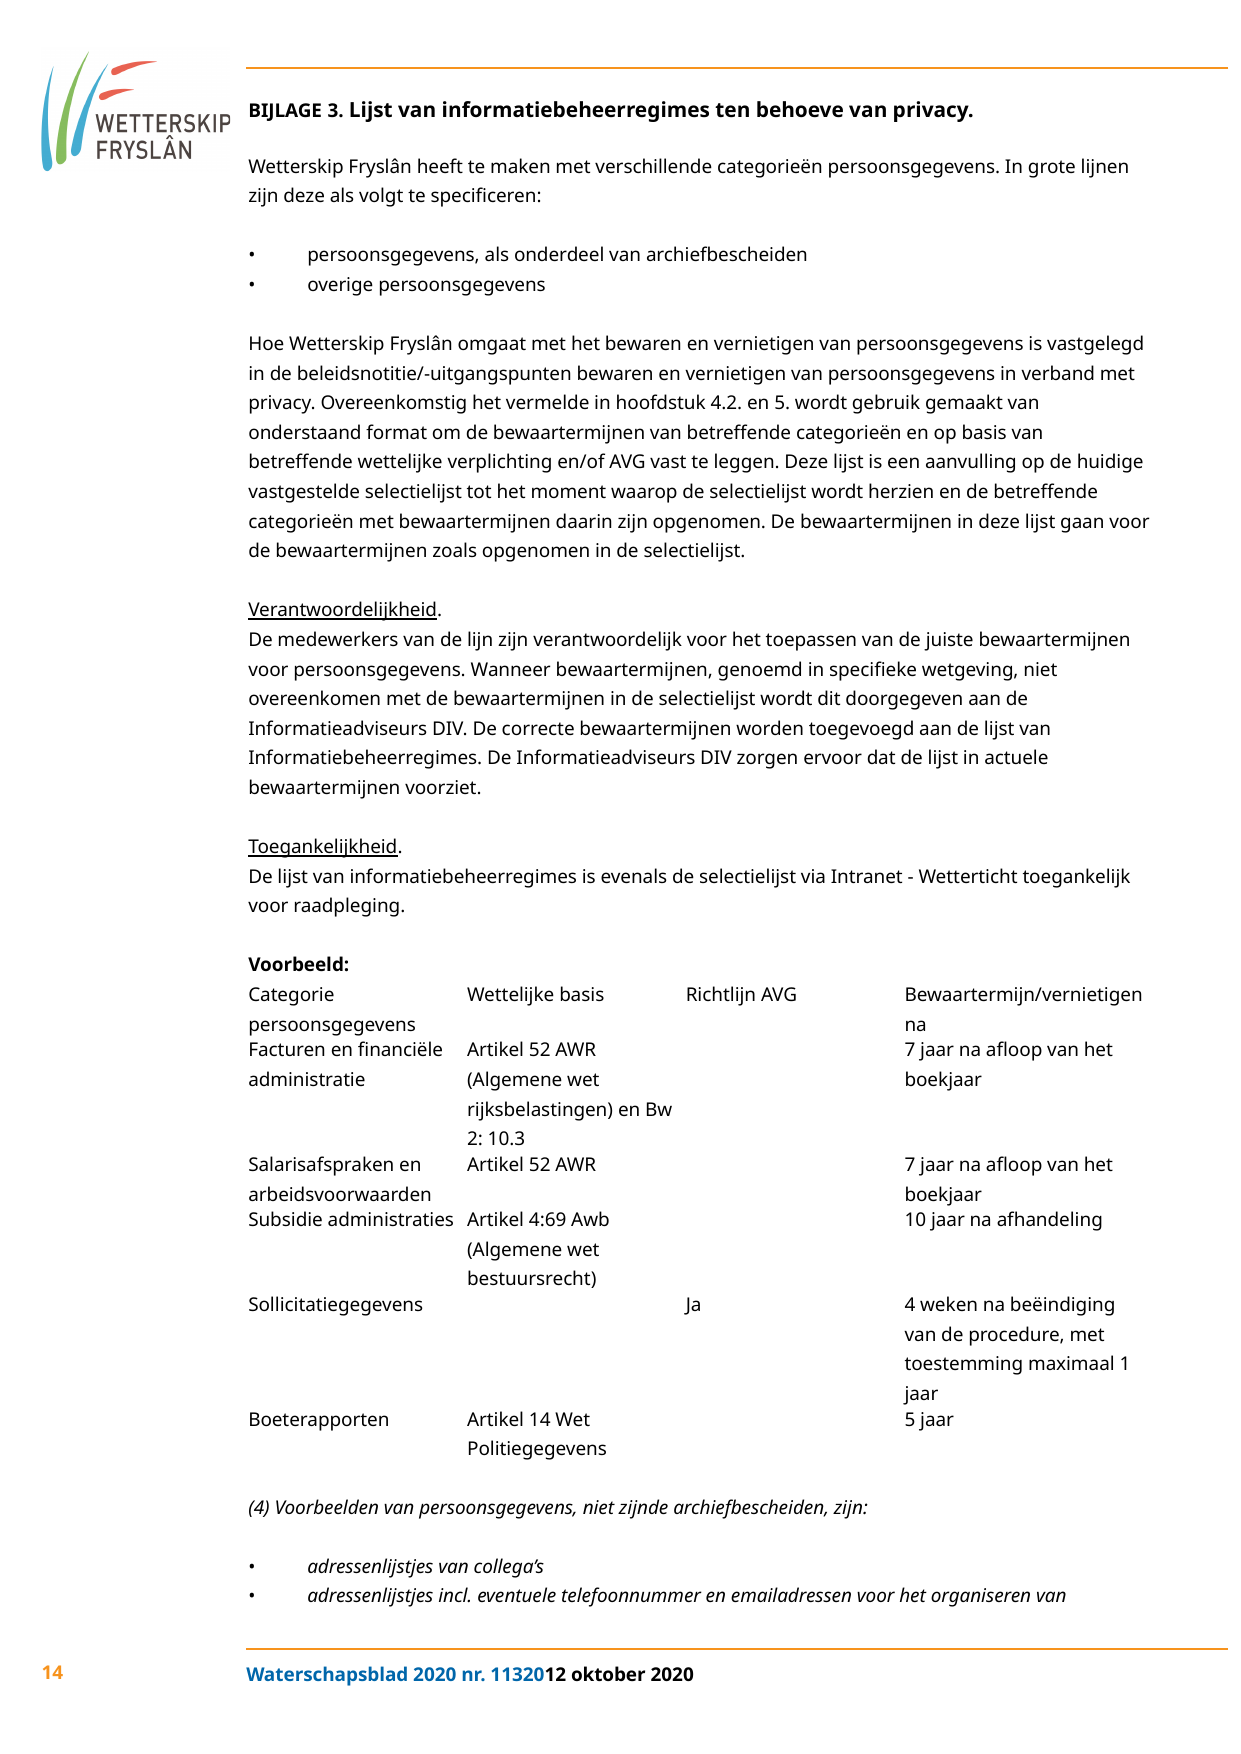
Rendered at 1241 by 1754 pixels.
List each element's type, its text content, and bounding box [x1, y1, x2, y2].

table_cell [686, 1406, 904, 1461]
table_cell Subsidie administraties [248, 1206, 467, 1291]
text Verantwoordelijkheid. [248, 597, 1152, 622]
table_cell [686, 1037, 904, 1151]
table_cell 7 jaar na afloop van het boekjaar [904, 1037, 1152, 1151]
table_header Richtlijn AVG [686, 981, 904, 1037]
table_cell Artikel 52 AWR [467, 1151, 686, 1206]
table_header Categorie persoonsgegevens [248, 981, 467, 1037]
table_cell [467, 1291, 686, 1406]
text De medewerkers van de lijn zijn verantwoordelijk voor het toepassen van de juiste bewaartermijnen voor persoonsgegevens. Wanneer bewaartermijnen, genoemd in specifieke wetgeving, niet overeenkomen met de bewaartermijnen in de selectielijst wordt dit doorgegeven aan de Informatieadviseurs DIV. De correcte bewaartermijnen worden toegevoegd aan de lijst van Informatiebeheerregimes. De Informatieadviseurs DIV zorgen ervoor dat de lijst in actuele bewaartermijnen voorziet. [248, 626, 1152, 800]
table_cell 4 weken na beëindiging van de procedure, met toestemming maximaal 1 jaar [904, 1291, 1152, 1406]
text (4) Voorbeelden van persoonsgegevens, niet zijnde archiefbescheiden, zijn: [248, 1494, 1152, 1520]
list adressenlijstjes van collega’s [248, 1553, 1152, 1579]
picture [41, 47, 231, 172]
table_cell Facturen en financiële administratie [248, 1037, 467, 1151]
text Voorbeeld: [248, 952, 1152, 977]
text BIJLAGE 3. Lijst van informatiebeheerregimes ten behoeve van privacy. [248, 95, 1152, 123]
table_cell Sollicitatiegegevens [248, 1291, 467, 1406]
text Toegankelijkheid. [248, 833, 1152, 859]
table_header Wettelijke basis [467, 981, 686, 1037]
table_cell Boeterapporten [248, 1406, 467, 1461]
text De lijst van informatiebeheerregimes is evenals de selectielijst via Intranet - Wetterticht toegankelijk voor raadpleging. [248, 863, 1152, 918]
list adressenlijstjes incl. eventuele telefoonnummer en emailadressen voor het organiseren van [248, 1583, 1152, 1608]
list persoonsgegevens, als onderdeel van archiefbescheiden [248, 242, 1152, 267]
table_cell Salarisafspraken en arbeidsvoorwaarden [248, 1151, 467, 1206]
table_cell 10 jaar na afhandeling [904, 1206, 1152, 1291]
table_cell Artikel 14 Wet Politiegegevens [467, 1406, 686, 1461]
table_cell Artikel 4:69 Awb (Algemene wet bestuursrecht) [467, 1206, 686, 1291]
list overige persoonsgegevens [248, 271, 1152, 297]
table_cell Ja [686, 1291, 904, 1406]
text Hoe Wetterskip Fryslân omgaat met het bewaren en vernietigen van persoonsgegevens is vastgelegd in de beleidsnotitie/-uitgangspunten bewaren en vernietigen van persoonsgegevens in verband met privacy. Overeenkomstig het vermelde in hoofdstuk 4.2. en 5. wordt gebruik gemaakt van onderstaand format om de bewaartermijnen van betreffende categorieën en op basis van betreffende wettelijke verplichting en/of AVG vast te leggen. Deze lijst is een aanvulling op de huidige vastgestelde selectielijst tot het moment waarop de selectielijst wordt herzien en de betreffende categorieën met bewaartermijnen daarin zijn opgenomen. De bewaartermijnen in deze lijst gaan voor de bewaartermijnen zoals opgenomen in de selectielijst. [248, 330, 1152, 563]
table_cell [686, 1151, 904, 1206]
table_cell 7 jaar na afloop van het boekjaar [904, 1151, 1152, 1206]
table_cell [686, 1206, 904, 1291]
table_cell 5 jaar [904, 1406, 1152, 1461]
table_header Bewaartermijn/vernietigen na [904, 981, 1152, 1037]
table_cell Artikel 52 AWR (Algemene wet rijksbelastingen) en Bw 2: 10.3 [467, 1037, 686, 1151]
text Wetterskip Fryslân heeft te maken met verschillende categorieën persoonsgegevens. In grote lijnen zijn deze als volgt te specificeren: [248, 153, 1152, 208]
